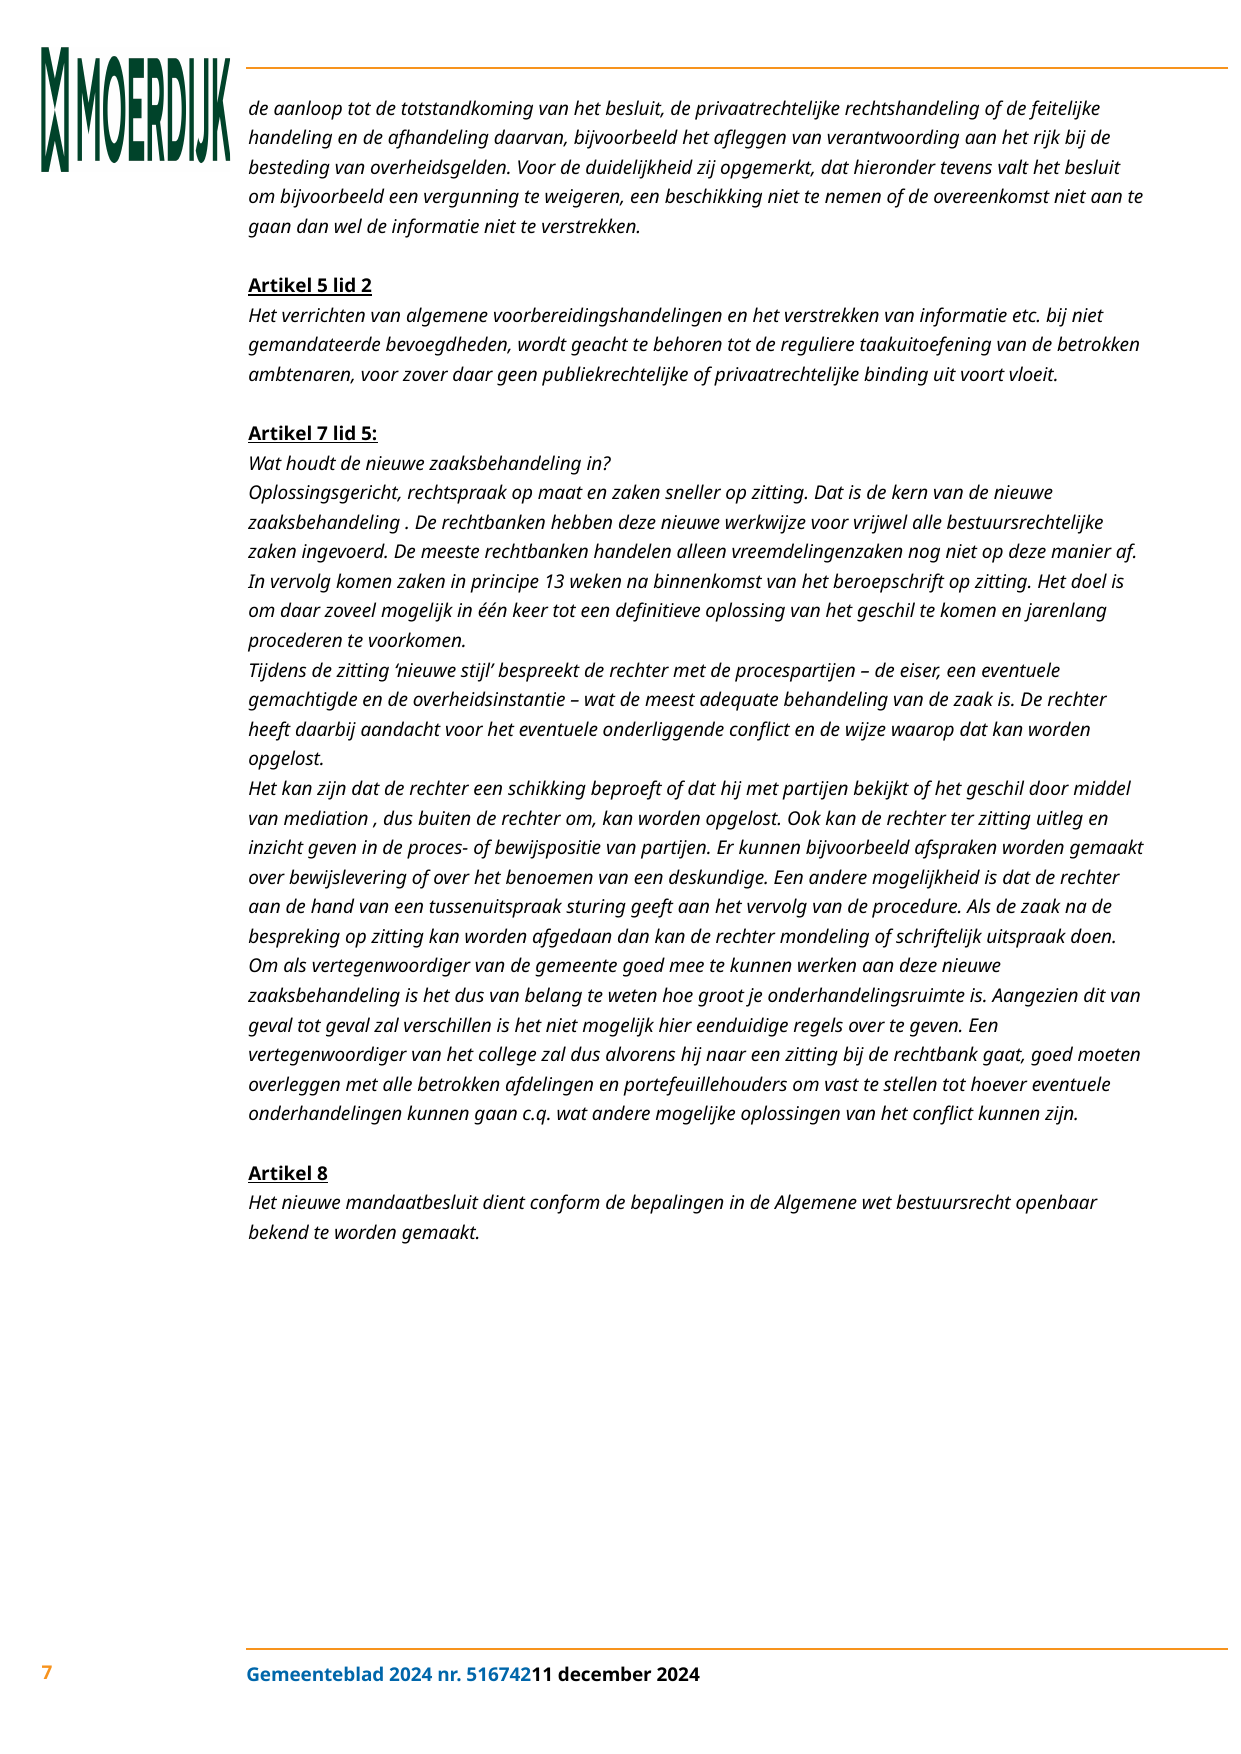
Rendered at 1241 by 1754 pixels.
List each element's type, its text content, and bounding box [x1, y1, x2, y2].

text Artikel 5 lid 2 [248, 272, 1152, 298]
text Het verrichten van algemene voorbereidingshandelingen en het verstrekken van informatie etc. bij niet gemandateerde bevoegdheden, wordt geacht te behoren tot de reguliere taakuitoefening van de betrokken ambtenaren, voor zover daar geen publiekrechtelijke of privaatrechtelijke binding uit voort vloeit. [248, 302, 1152, 387]
text Artikel 7 lid 5: [248, 420, 1152, 446]
text In vervolg komen zaken in principe 13 weken na binnenkomst van het beroepschrift op zitting. Het doel is om daar zoveel mogelijk in één keer tot een definitieve oplossing van het geschil te komen en jarenlang procederen te voorkomen. [248, 568, 1152, 653]
text Het kan zijn dat de rechter een schikking beproeft of dat hij met partijen bekijkt of het geschil door middel van mediation , dus buiten de rechter om, kan worden opgelost. Ook kan de rechter ter zitting uitleg en inzicht geven in de proces- of bewijspositie van partijen. Er kunnen bijvoorbeeld afspraken worden gemaakt over bewijslevering of over het benoemen van een deskundige. Een andere mogelijkheid is dat de rechter aan de hand van een tussenuitspraak sturing geeft aan het vervolg van de procedure. Als de zaak na de bespreking op zitting kan worden afgedaan dan kan de rechter mondeling of schriftelijk uitspraak doen. [248, 775, 1152, 949]
text Het nieuwe mandaatbesluit dient conform de bepalingen in de Algemene wet bestuursrecht openbaar bekend te worden gemaakt. [248, 1189, 1152, 1245]
text Tijdens de zitting ‘nieuwe stijl’ bespreekt de rechter met de procespartijen – de eiser, een eventuele gemachtigde en de overheidsinstantie – wat de meest adequate behandeling van de zaak is. De rechter heeft daarbij aandacht voor het eventuele onderliggende conflict en de wijze waarop dat kan worden opgelost. [248, 657, 1152, 771]
text de aanloop tot de totstandkoming van het besluit, de privaatrechtelijke rechtshandeling of de feitelijke handeling en de afhandeling daarvan, bijvoorbeeld het afleggen van verantwoording aan het rijk bij de besteding van overheidsgelden. Voor de duidelijkheid zij opgemerkt, dat hieronder tevens valt het besluit om bijvoorbeeld een vergunning te weigeren, een beschikking niet te nemen of de overeenkomst niet aan te gaan dan wel de informatie niet te verstrekken. [248, 95, 1152, 239]
text Wat houdt de nieuwe zaaksbehandeling in? [248, 450, 1152, 476]
text Artikel 8 [248, 1160, 1152, 1186]
picture [41, 47, 231, 172]
text Oplossingsgericht, rechtspraak op maat en zaken sneller op zitting. Dat is de kern van de nieuwe zaaksbehandeling . De rechtbanken hebben deze nieuwe werkwijze voor vrijwel alle bestuursrechtelijke zaken ingevoerd. De meeste rechtbanken handelen alleen vreemdelingenzaken nog niet op deze manier af. [248, 479, 1152, 564]
text Om als vertegenwoordiger van de gemeente goed mee te kunnen werken aan deze nieuwe zaaksbehandeling is het dus van belang te weten hoe groot je onderhandelingsruimte is. Aangezien dit van geval tot geval zal verschillen is het niet mogelijk hier eenduidige regels over te geven. Een vertegenwoordiger van het college zal dus alvorens hij naar een zitting bij de rechtbank gaat, goed moeten overleggen met alle betrokken afdelingen en portefeuillehouders om vast te stellen tot hoever eventuele onderhandelingen kunnen gaan c.q. wat andere mogelijke oplossingen van het conflict kunnen zijn. [248, 953, 1152, 1126]
